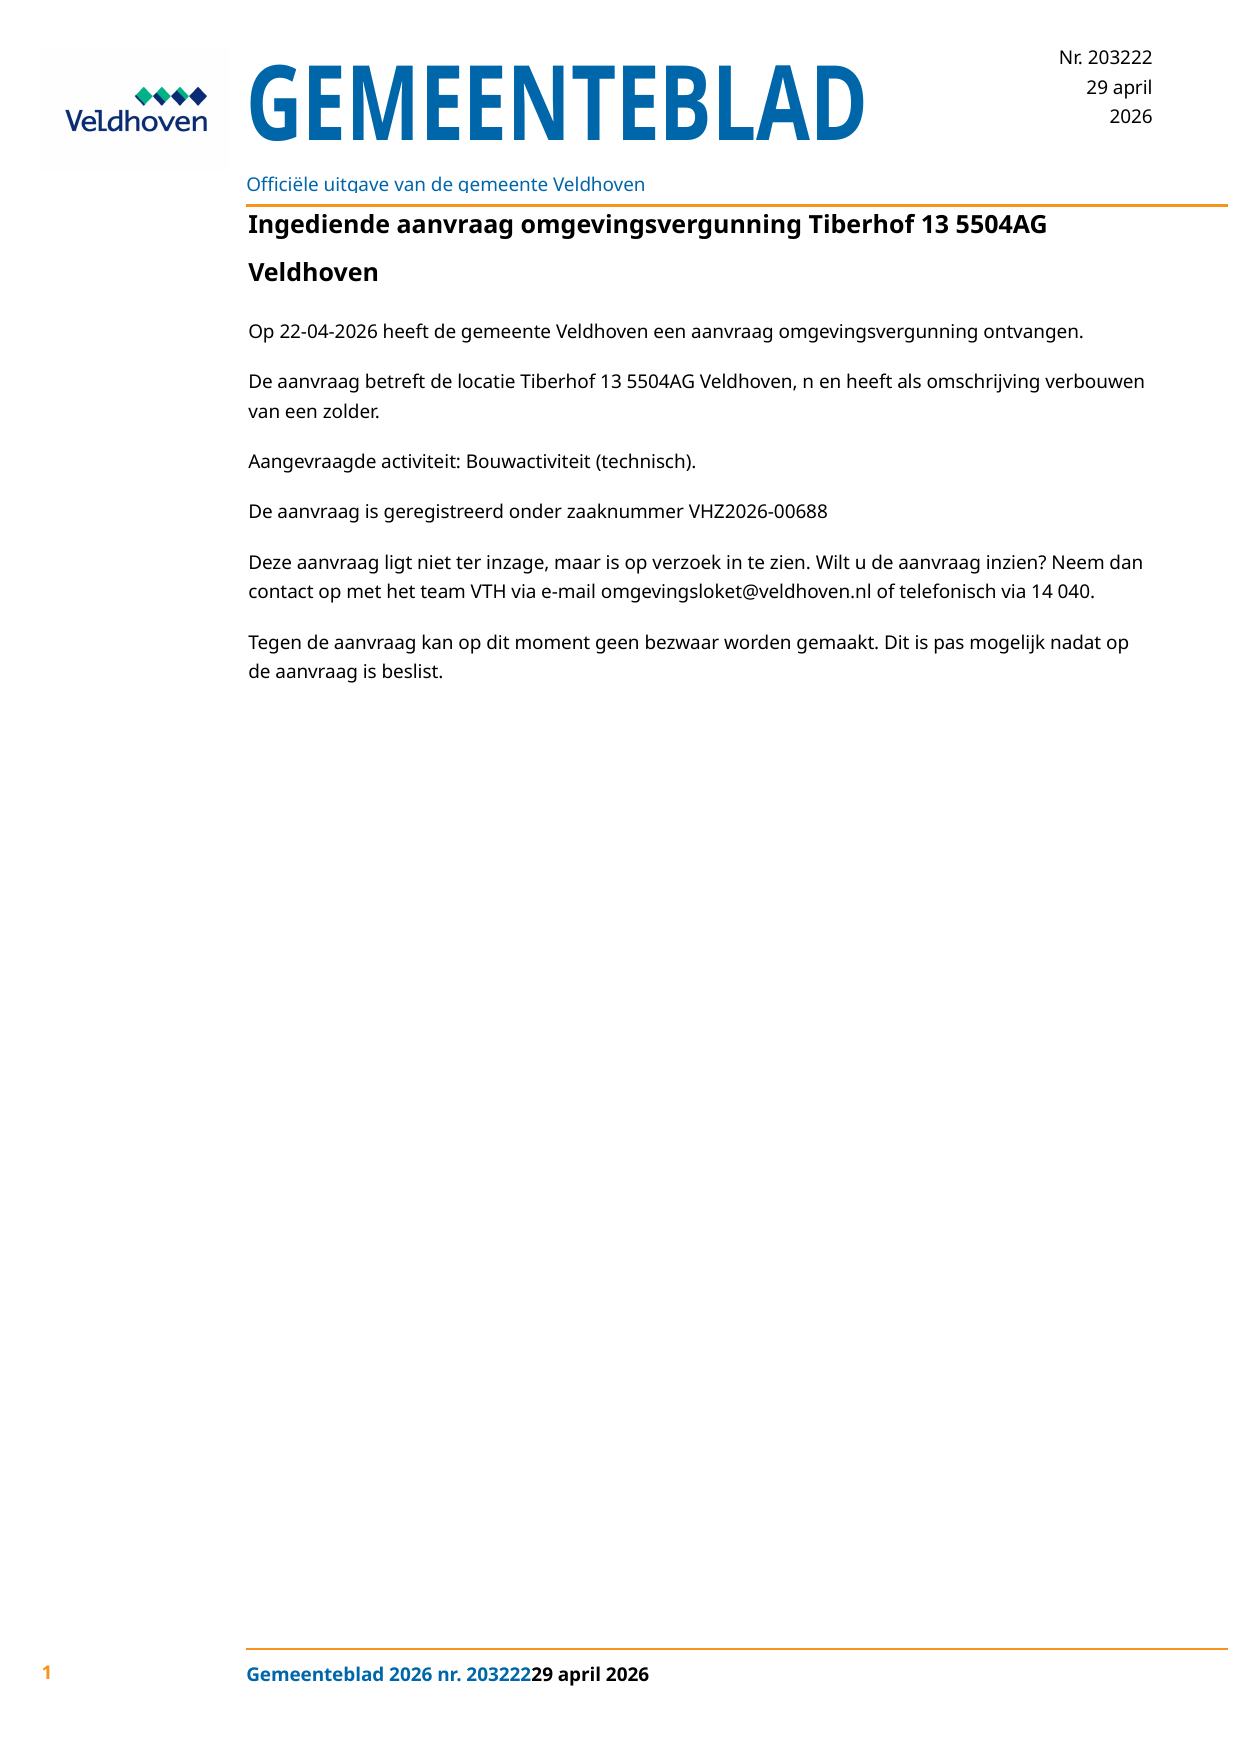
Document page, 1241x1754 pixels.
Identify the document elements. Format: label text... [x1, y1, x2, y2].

text Ingediende aanvraag omgevingsvergunning Tiberhof 13 5504AG Veldhoven [248, 207, 1152, 288]
picture [41, 47, 231, 172]
text Aangevraagde activiteit: Bouwactiviteit (technisch). [248, 448, 1152, 474]
text Deze aanvraag ligt niet ter inzage, maar is op verzoek in te zien. Wilt u de aanvraag inzien? Neem dan contact op met het team VTH via e-mail omgevingsloket@veldhoven.nl of telefonisch via 14 040. [248, 549, 1152, 604]
text De aanvraag betreft de locatie Tiberhof 13 5504AG Veldhoven, n en heeft als omschrijving verbouwen van een zolder. [248, 368, 1152, 424]
text De aanvraag is geregistreerd onder zaaknummer VHZ2026-00688 [248, 499, 1152, 524]
text Tegen de aanvraag kan op dit moment geen bezwaar worden gemaakt. Dit is pas mogelijk nadat op de aanvraag is beslist. [248, 629, 1152, 684]
text Op 22-04-2026 heeft de gemeente Veldhoven een aanvraag omgevingsvergunning ontvangen. [248, 318, 1152, 344]
